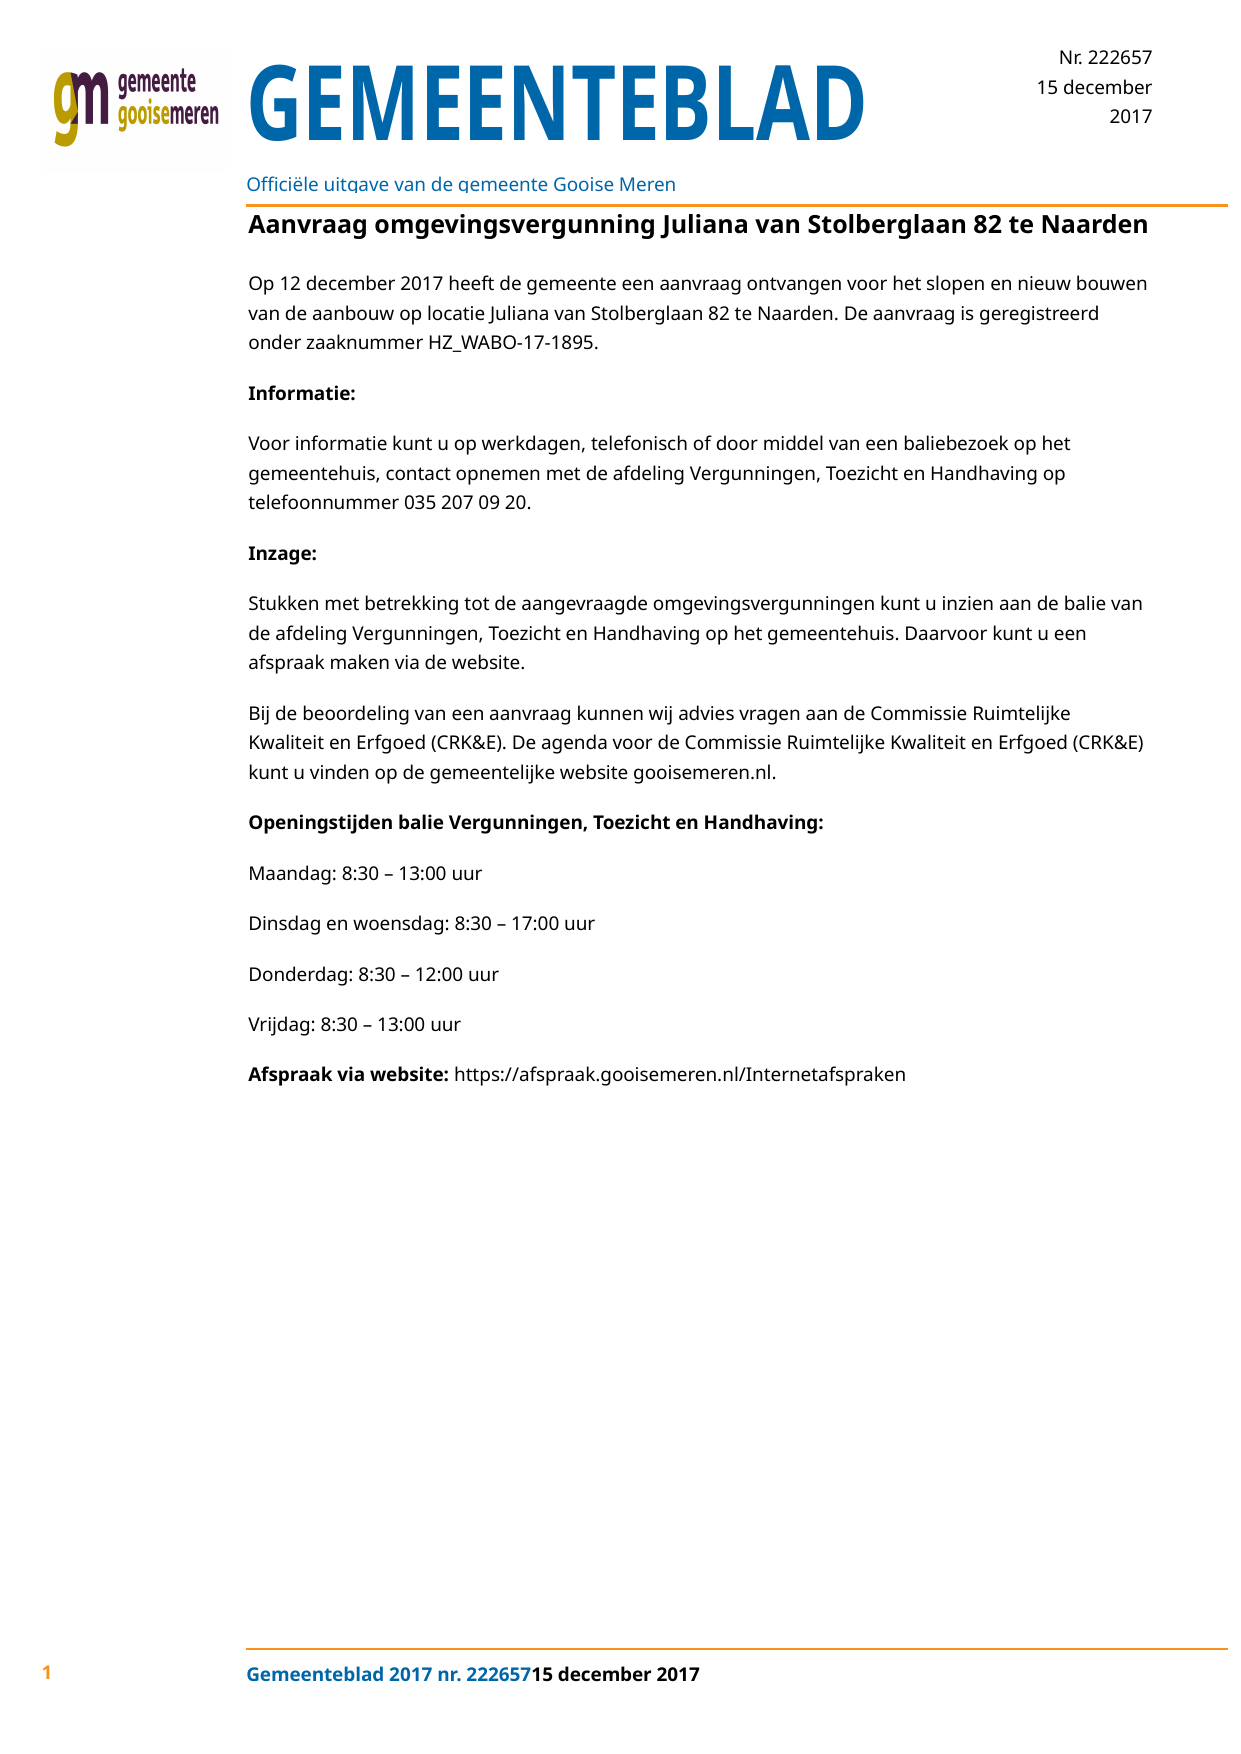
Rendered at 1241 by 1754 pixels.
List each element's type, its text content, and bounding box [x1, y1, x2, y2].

text Inzage: [248, 540, 1152, 566]
text Informatie: [248, 380, 1152, 406]
text Donderdag: 8:30 – 12:00 uur [248, 961, 1152, 986]
text Aanvraag omgevingsvergunning Juliana van Stolberglaan 82 te Naarden [248, 207, 1152, 241]
text Op 12 december 2017 heeft de gemeente een aanvraag ontvangen voor het slopen en nieuw bouwen van de aanbouw op locatie Juliana van Stolberglaan 82 te Naarden. De aanvraag is geregistreerd onder zaaknummer HZ_WABO-17-1895. [248, 270, 1152, 355]
text Voor informatie kunt u op werkdagen, telefonisch of door middel van een baliebezoek op het gemeentehuis, contact opnemen met de afdeling Vergunningen, Toezicht en Handhaving op telefoonnummer 035 207 09 20. [248, 430, 1152, 515]
picture [41, 47, 231, 172]
text Maandag: 8:30 – 13:00 uur [248, 860, 1152, 886]
text Dinsdag en woensdag: 8:30 – 17:00 uur [248, 910, 1152, 936]
text Stukken met betrekking tot de aangevraagde omgevingsvergunningen kunt u inzien aan de balie van de afdeling Vergunningen, Toezicht en Handhaving op het gemeentehuis. Daarvoor kunt u een afspraak maken via de website. [248, 590, 1152, 675]
text Afspraak via website: https://afspraak.gooisemeren.nl/Internetafspraken [248, 1062, 1152, 1087]
text Bij de beoordeling van een aanvraag kunnen wij advies vragen aan de Commissie Ruimtelijke Kwaliteit en Erfgoed (CRK&E). De agenda voor de Commissie Ruimtelijke Kwaliteit en Erfgoed (CRK&E) kunt u vinden op de gemeentelijke website gooisemeren.nl. [248, 700, 1152, 785]
text Openingstijden balie Vergunningen, Toezicht en Handhaving: [248, 809, 1152, 835]
text Vrijdag: 8:30 – 13:00 uur [248, 1011, 1152, 1037]
